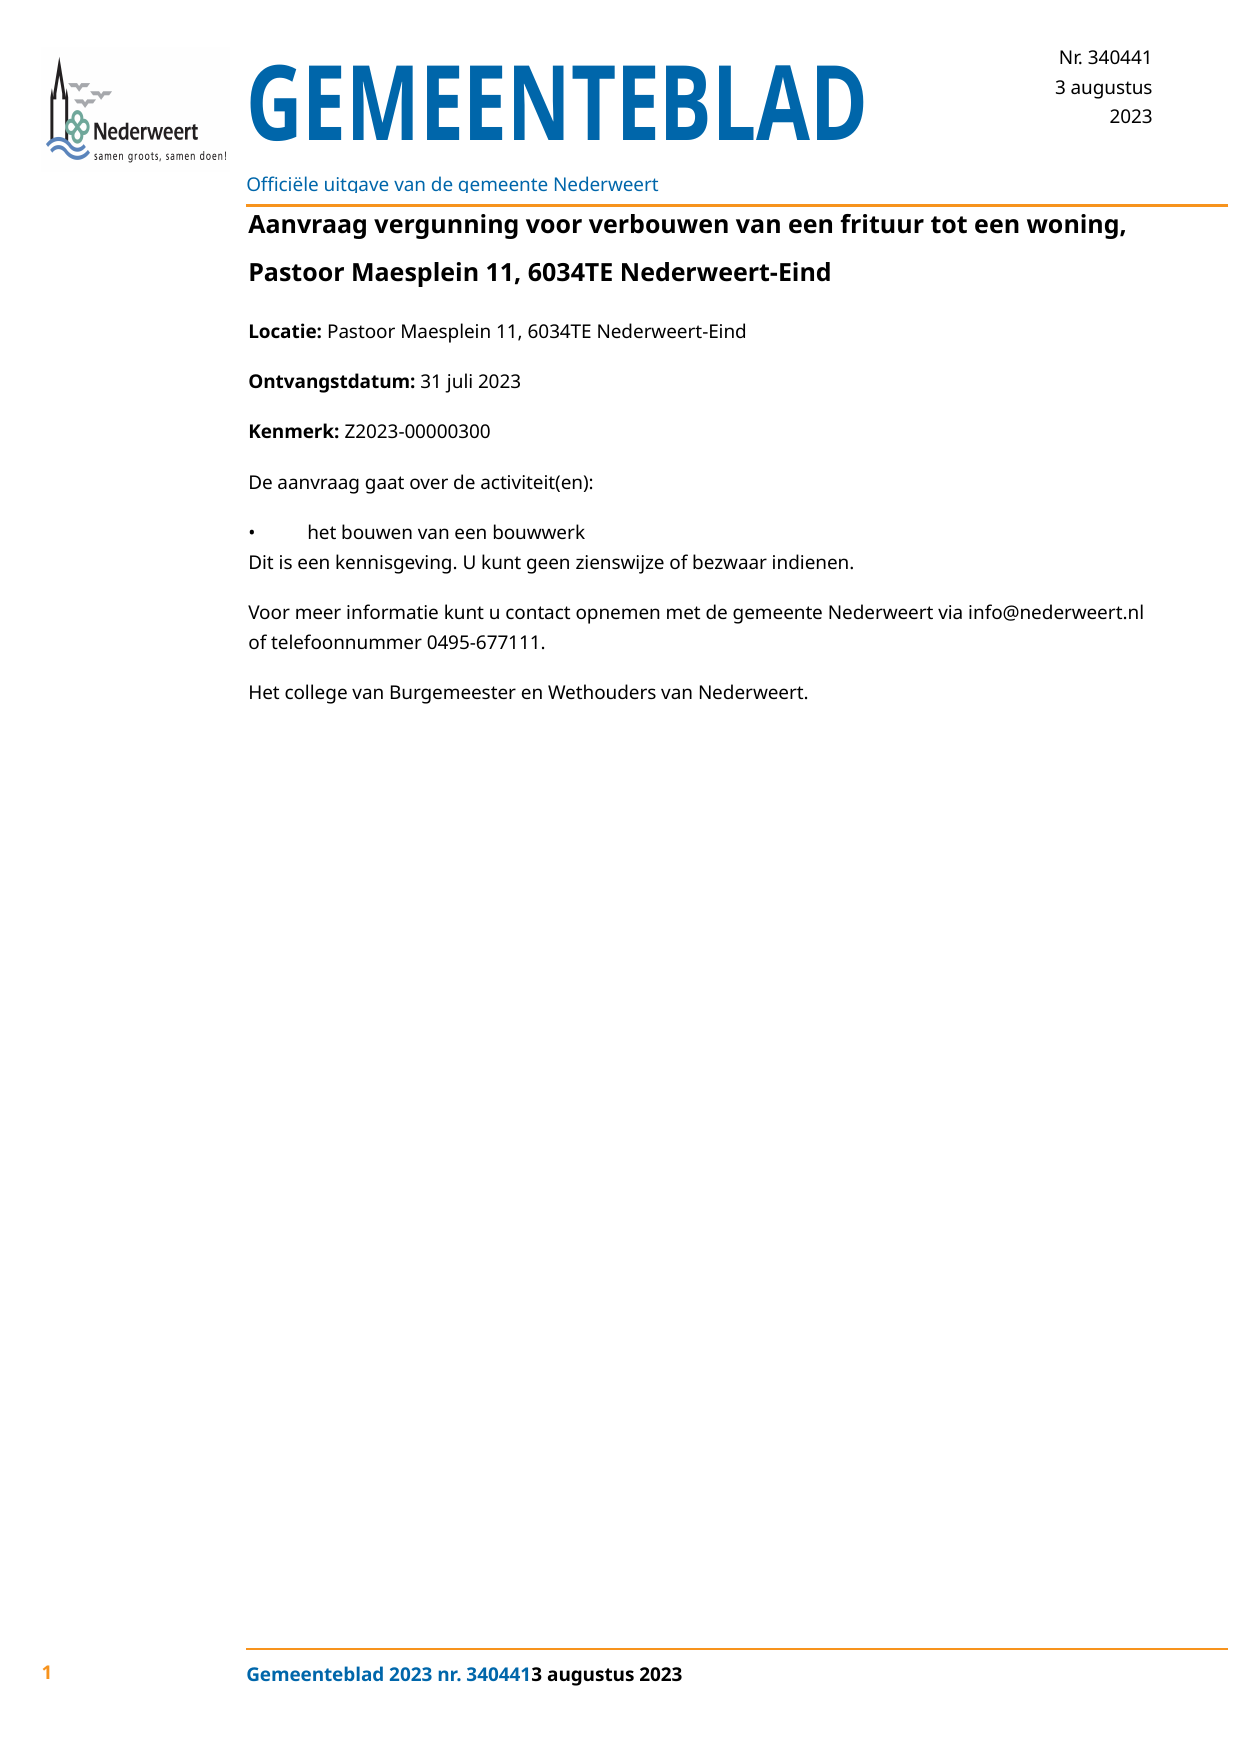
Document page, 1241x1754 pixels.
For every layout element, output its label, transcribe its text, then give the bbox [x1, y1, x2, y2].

text Locatie: Pastoor Maesplein 11, 6034TE Nederweert-Eind [248, 318, 1152, 344]
text Ontvangstdatum: 31 juli 2023 [248, 368, 1152, 394]
picture [41, 47, 231, 172]
text Dit is een kennisgeving. U kunt geen zienswijze of bezwaar indienen. [248, 549, 1152, 575]
text Aanvraag vergunning voor verbouwen van een frituur tot een woning, Pastoor Maesplein 11, 6034TE Nederweert-Eind [248, 207, 1152, 288]
text De aanvraag gaat over de activiteit(en): [248, 469, 1152, 495]
text Voor meer informatie kunt u contact opnemen met de gemeente Nederweert via info@nederweert.nl of telefoonnummer 0495-677111. [248, 599, 1152, 655]
text Kenmerk: Z2023-00000300 [248, 419, 1152, 444]
list het bouwen van een bouwwerk [248, 519, 1152, 545]
text Het college van Burgemeester en Wethouders van Nederweert. [248, 679, 1152, 705]
